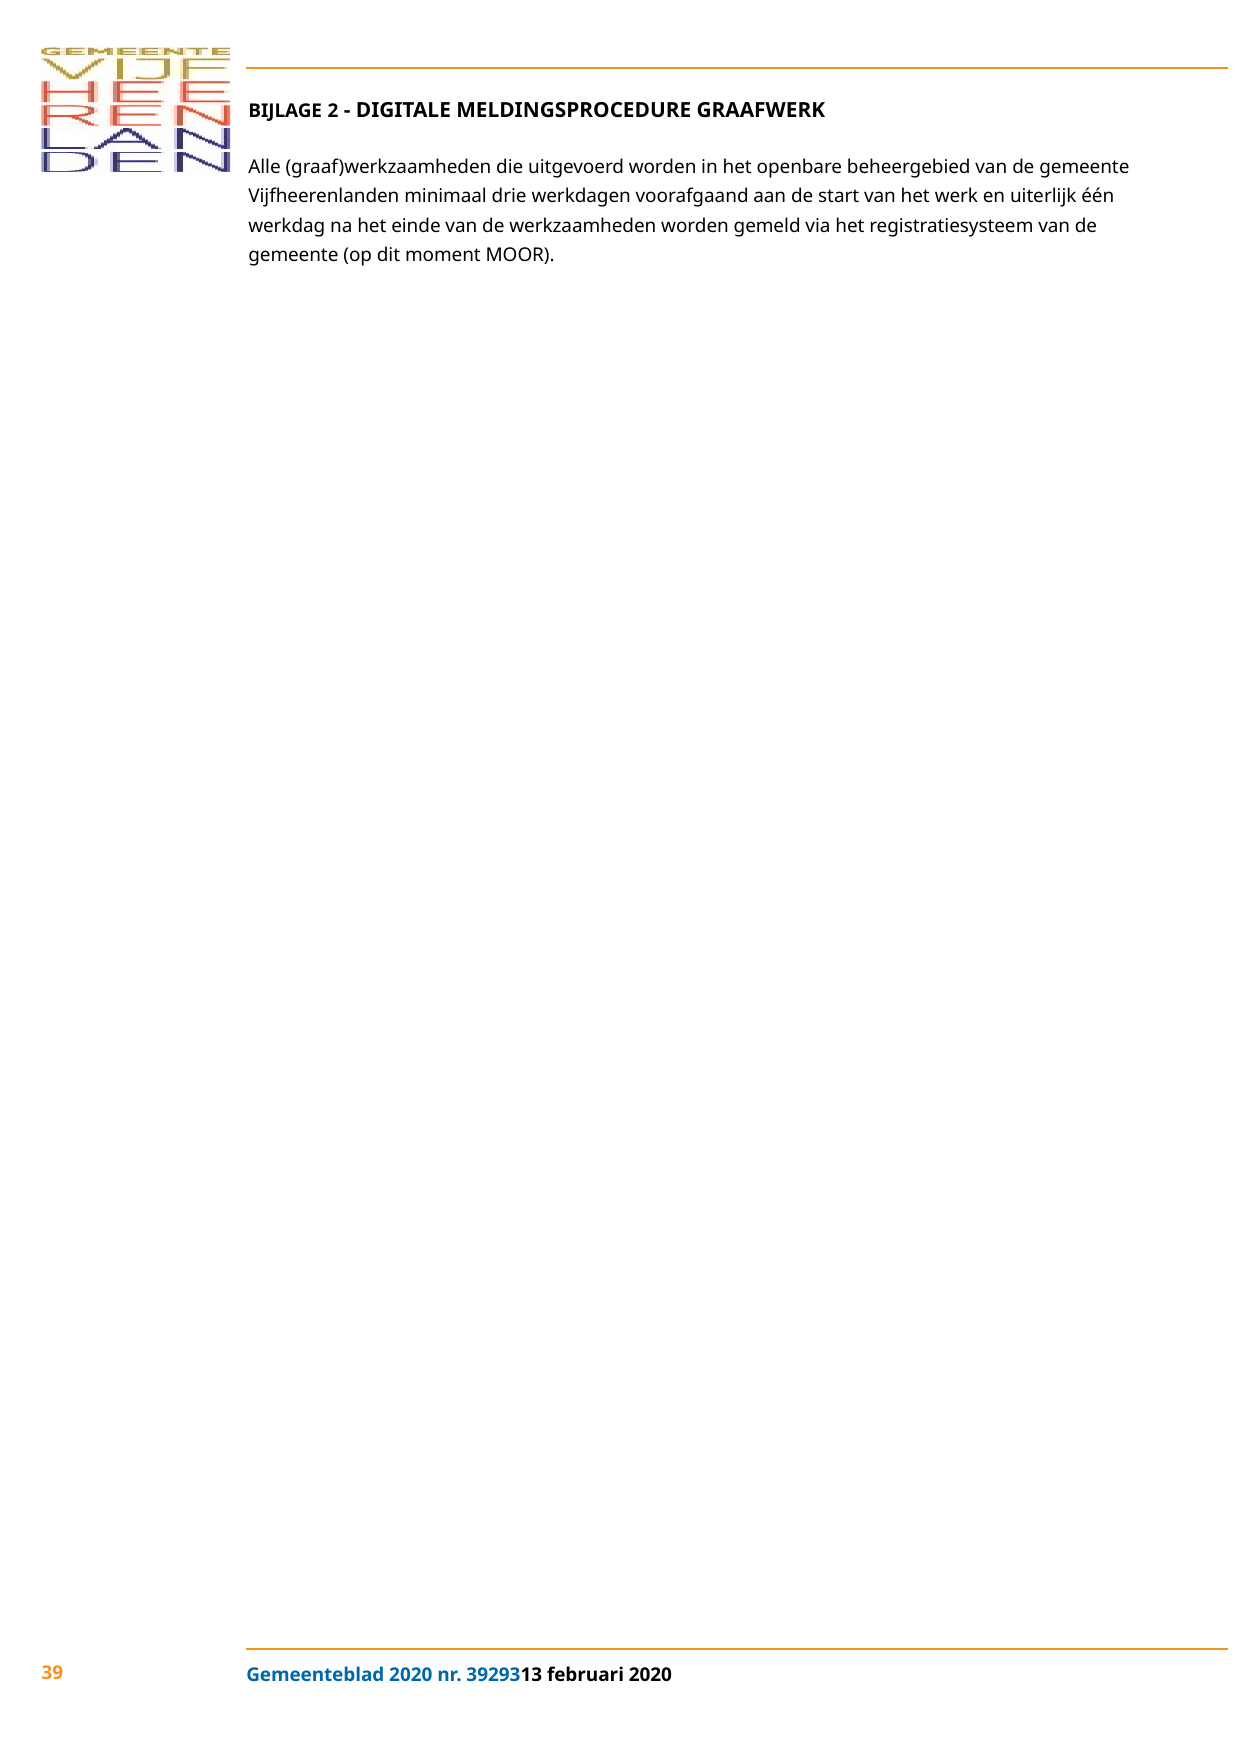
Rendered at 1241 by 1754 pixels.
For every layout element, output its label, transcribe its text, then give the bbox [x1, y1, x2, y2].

picture [41, 47, 231, 172]
text Alle (graaf)werkzaamheden die uitgevoerd worden in het openbare beheergebied van de gemeente Vijfheerenlanden minimaal drie werkdagen voorafgaand aan de start van het werk en uiterlijk één werkdag na het einde van de werkzaamheden worden gemeld via het registratiesysteem van de gemeente (op dit moment MOOR). [248, 153, 1152, 267]
text BIJLAGE 2 - DIGITALE MELDINGSPROCEDURE GRAAFWERK [248, 95, 1152, 123]
